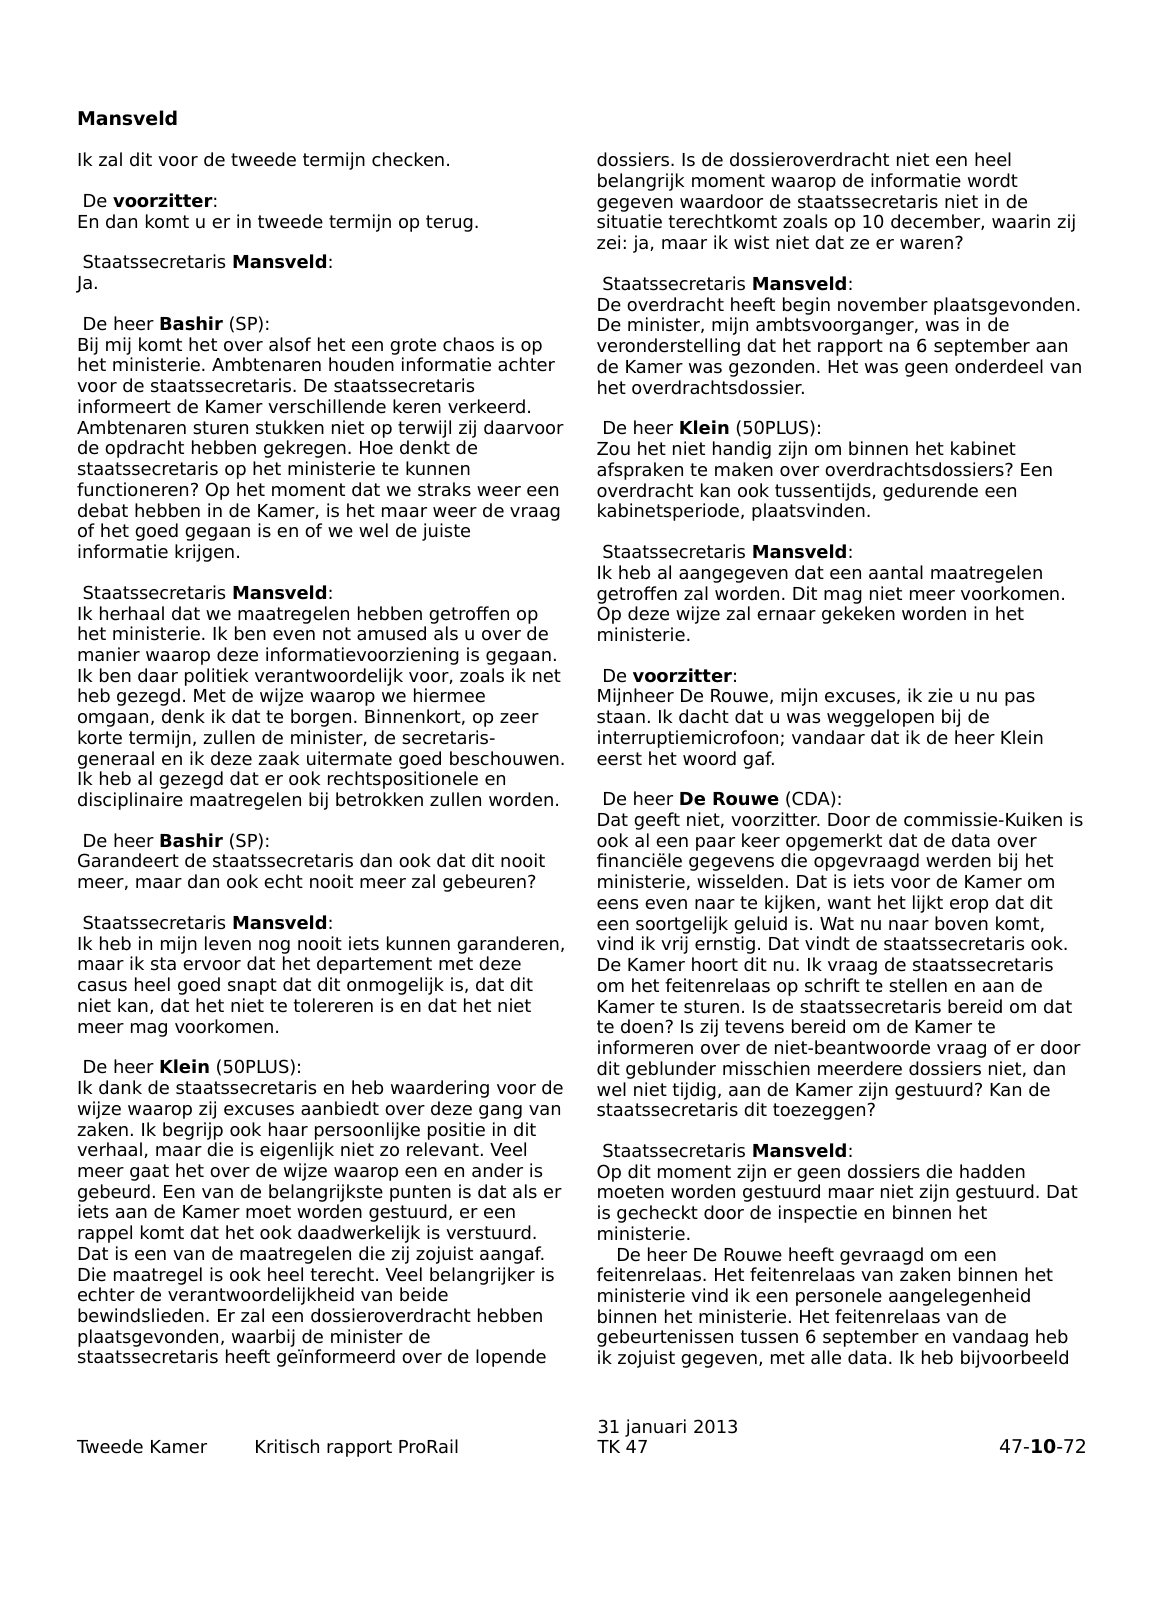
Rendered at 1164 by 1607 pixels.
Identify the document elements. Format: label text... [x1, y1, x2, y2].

text Mijnheer De Rouwe, mijn excuses, ik zie u nu pas staan. Ik dacht dat u was weggelopen bij de interruptiemicrofoon; vandaar dat ik de heer Klein eerst het woord gaf. [596, 686, 1087, 769]
text De heer Klein (50PLUS): [596, 418, 1087, 439]
text Op dit moment zijn er geen dossiers die hadden moeten worden gestuurd maar niet zijn gestuurd. Dat is gecheckt door de inspectie en binnen het ministerie. [596, 1162, 1087, 1244]
text Ja. [77, 273, 567, 294]
text En dan komt u er in tweede termijn op terug. [77, 212, 567, 232]
text Ik herhaal dat we maatregelen hebben getroffen op het ministerie. Ik ben even not amused als u over de manier waarop deze informatievoorziening is gegaan. Ik ben daar politiek verantwoordelijk voor, zoals ik net heb gezegd. Met de wijze waarop we hiermee omgaan, denk ik dat te borgen. Binnenkort, op zeer korte termijn, zullen de minister, de secretaris-generaal en ik deze zaak uitermate goed beschouwen. Ik heb al gezegd dat er ook rechtspositionele en disciplinaire maatregelen bij betrokken zullen worden. [77, 603, 567, 811]
text Dat geeft niet, voorzitter. Door de commissie-Kuiken is ook al een paar keer opgemerkt dat de data over financiële gegevens die opgevraagd werden bij het ministerie, wisselden. Dat is iets voor de Kamer om eens even naar te kijken, want het lijkt erop dat dit een soortgelijk geluid is. Wat nu naar boven komt, vind ik vrij ernstig. Dat vindt de staatssecretaris ook. De Kamer hoort dit nu. Ik vraag de staatssecretaris om het feitenrelaas op schrift te stellen en aan de Kamer te sturen. Is de staatssecretaris bereid om dat te doen? Is zij tevens bereid om de Kamer te informeren over de niet-beantwoorde vraag of er door dit geblunder misschien meerdere dossiers niet, dan wel niet tijdig, aan de Kamer zijn gestuurd? Kan de staatssecretaris dit toezeggen? [596, 810, 1087, 1121]
text Bij mij komt het over alsof het een grote chaos is op het ministerie. Ambtenaren houden informatie achter voor de staatssecretaris. De staatssecretaris informeert de Kamer verschillende keren verkeerd. Ambtenaren sturen stukken niet op terwijl zij daarvoor de opdracht hebben gekregen. Hoe denkt de staatssecretaris op het ministerie te kunnen functioneren? Op het moment dat we straks weer een debat hebben in de Kamer, is het maar weer de vraag of het goed gegaan is en of we wel de juiste informatie krijgen. [77, 334, 567, 563]
text Ik dank de staatssecretaris en heb waardering voor de wijze waarop zij excuses aanbiedt over deze gang van zaken. Ik begrijp ook haar persoonlijke positie in dit verhaal, maar die is eigenlijk niet zo relevant. Veel meer gaat het over de wijze waarop een en ander is gebeurd. Een van de belangrijkste punten is dat als er iets aan de Kamer moet worden gestuurd, er een rappel komt dat het ook daadwerkelijk is verstuurd. Dat is een van de maatregelen die zij zojuist aangaf. Die maatregel is ook heel terecht. Veel belangrijker is echter de verantwoordelijkheid van beide bewindslieden. Er zal een dossieroverdracht hebben plaatsgevonden, waarbij de minister de staatssecretaris heeft geïnformeerd over de lopende [77, 1078, 567, 1368]
text De heer Bashir (SP): [77, 314, 567, 334]
text Staatssecretaris Mansveld: [596, 1141, 1087, 1162]
text De heer Klein (50PLUS): [77, 1057, 567, 1078]
text De heer De Rouwe (CDA): [596, 789, 1087, 810]
text Garandeert de staatssecretaris dan ook dat dit nooit meer, maar dan ook echt nooit meer zal gebeuren? [77, 851, 567, 893]
text Staatssecretaris Mansveld: [77, 583, 567, 603]
text Ik heb al aangegeven dat een aantal maatregelen getroffen zal worden. Dit mag niet meer voorkomen. Op deze wijze zal ernaar gekeken worden in het ministerie. [596, 563, 1087, 646]
text dossiers. Is de dossieroverdracht niet een heel belangrijk moment waarop de informatie wordt gegeven waardoor de staatssecretaris niet in de situatie terechtkomt zoals op 10 december, waarin zij zei: ja, maar ik wist niet dat ze er waren? [596, 150, 1087, 254]
text Staatssecretaris Mansveld: [77, 913, 567, 933]
text Staatssecretaris Mansveld: [596, 542, 1087, 563]
text Staatssecretaris Mansveld: [596, 274, 1087, 294]
text Ik zal dit voor de tweede termijn checken. [77, 150, 567, 171]
text Zou het niet handig zijn om binnen het kabinet afspraken te maken over overdrachtsdossiers? Een overdracht kan ook tussentijds, gedurende een kabinetsperiode, plaatsvinden. [596, 439, 1087, 522]
text Staatssecretaris Mansveld: [77, 252, 567, 273]
text Ik heb in mijn leven nog nooit iets kunnen garanderen, maar ik sta ervoor dat het departement met deze casus heel goed snapt dat dit onmogelijk is, dat dit niet kan, dat het niet te tolereren is en dat het niet meer mag voorkomen. [77, 933, 567, 1037]
text De heer Bashir (SP): [77, 831, 567, 851]
text De voorzitter: [77, 191, 567, 212]
text De voorzitter: [596, 666, 1087, 686]
text De heer De Rouwe heeft gevraagd om een feitenrelaas. Het feitenrelaas van zaken binnen het ministerie vind ik een personele aangelegenheid binnen het ministerie. Het feitenrelaas van de gebeurtenissen tussen 6 september en vandaag heb ik zojuist gegeven, met alle data. Ik heb bijvoorbeeld [596, 1244, 1087, 1369]
text De overdracht heeft begin november plaatsgevonden. De minister, mijn ambtsvoorganger, was in de veronderstelling dat het rapport na 6 september aan de Kamer was gezonden. Het was geen onderdeel van het overdrachtsdossier. [596, 294, 1087, 398]
